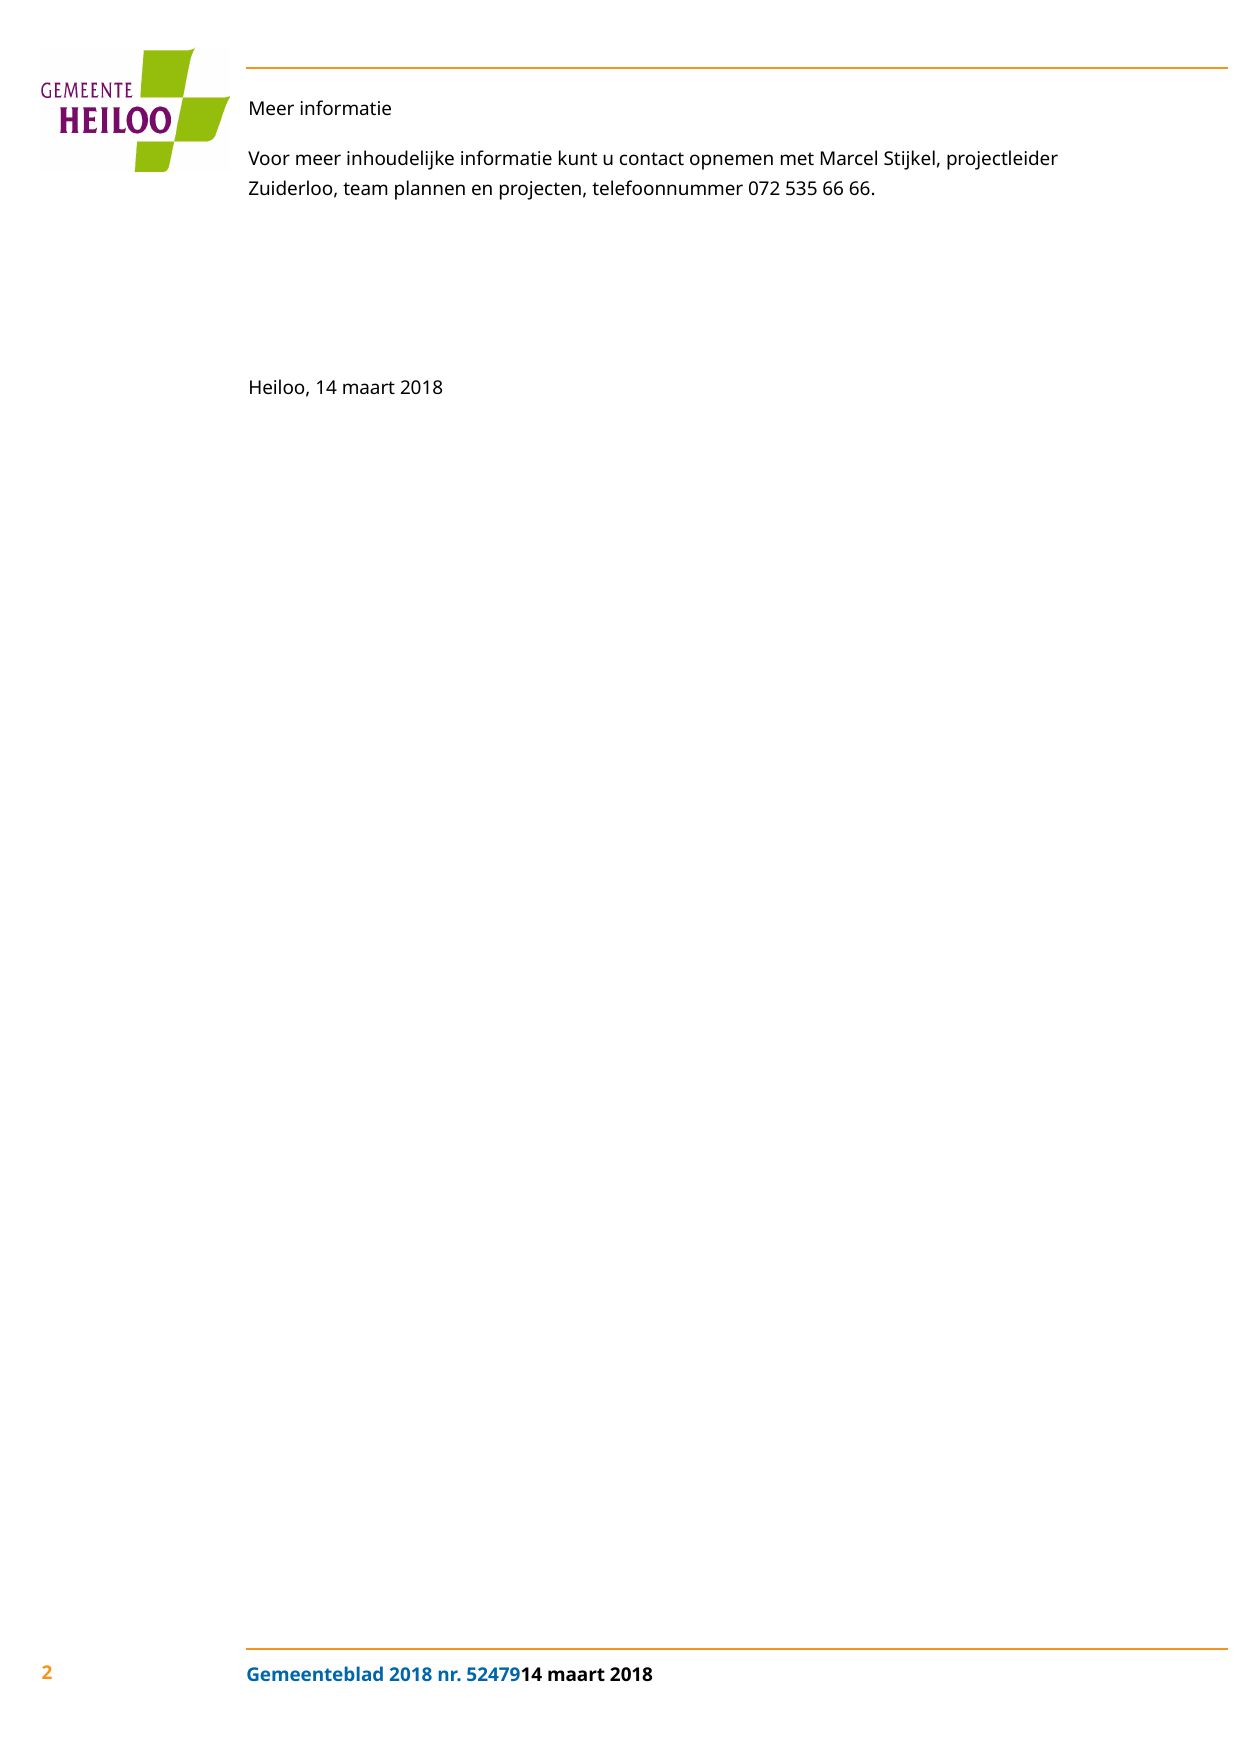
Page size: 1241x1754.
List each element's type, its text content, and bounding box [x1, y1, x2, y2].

picture [41, 47, 231, 172]
text Heiloo, 14 maart 2018 [248, 374, 1152, 399]
text Meer informatie [248, 95, 1152, 121]
text Voor meer inhoudelijke informatie kunt u contact opnemen met Marcel Stijkel, projectleider Zuiderloo, team plannen en projecten, telefoonnummer 072 535 66 66. [248, 145, 1152, 201]
